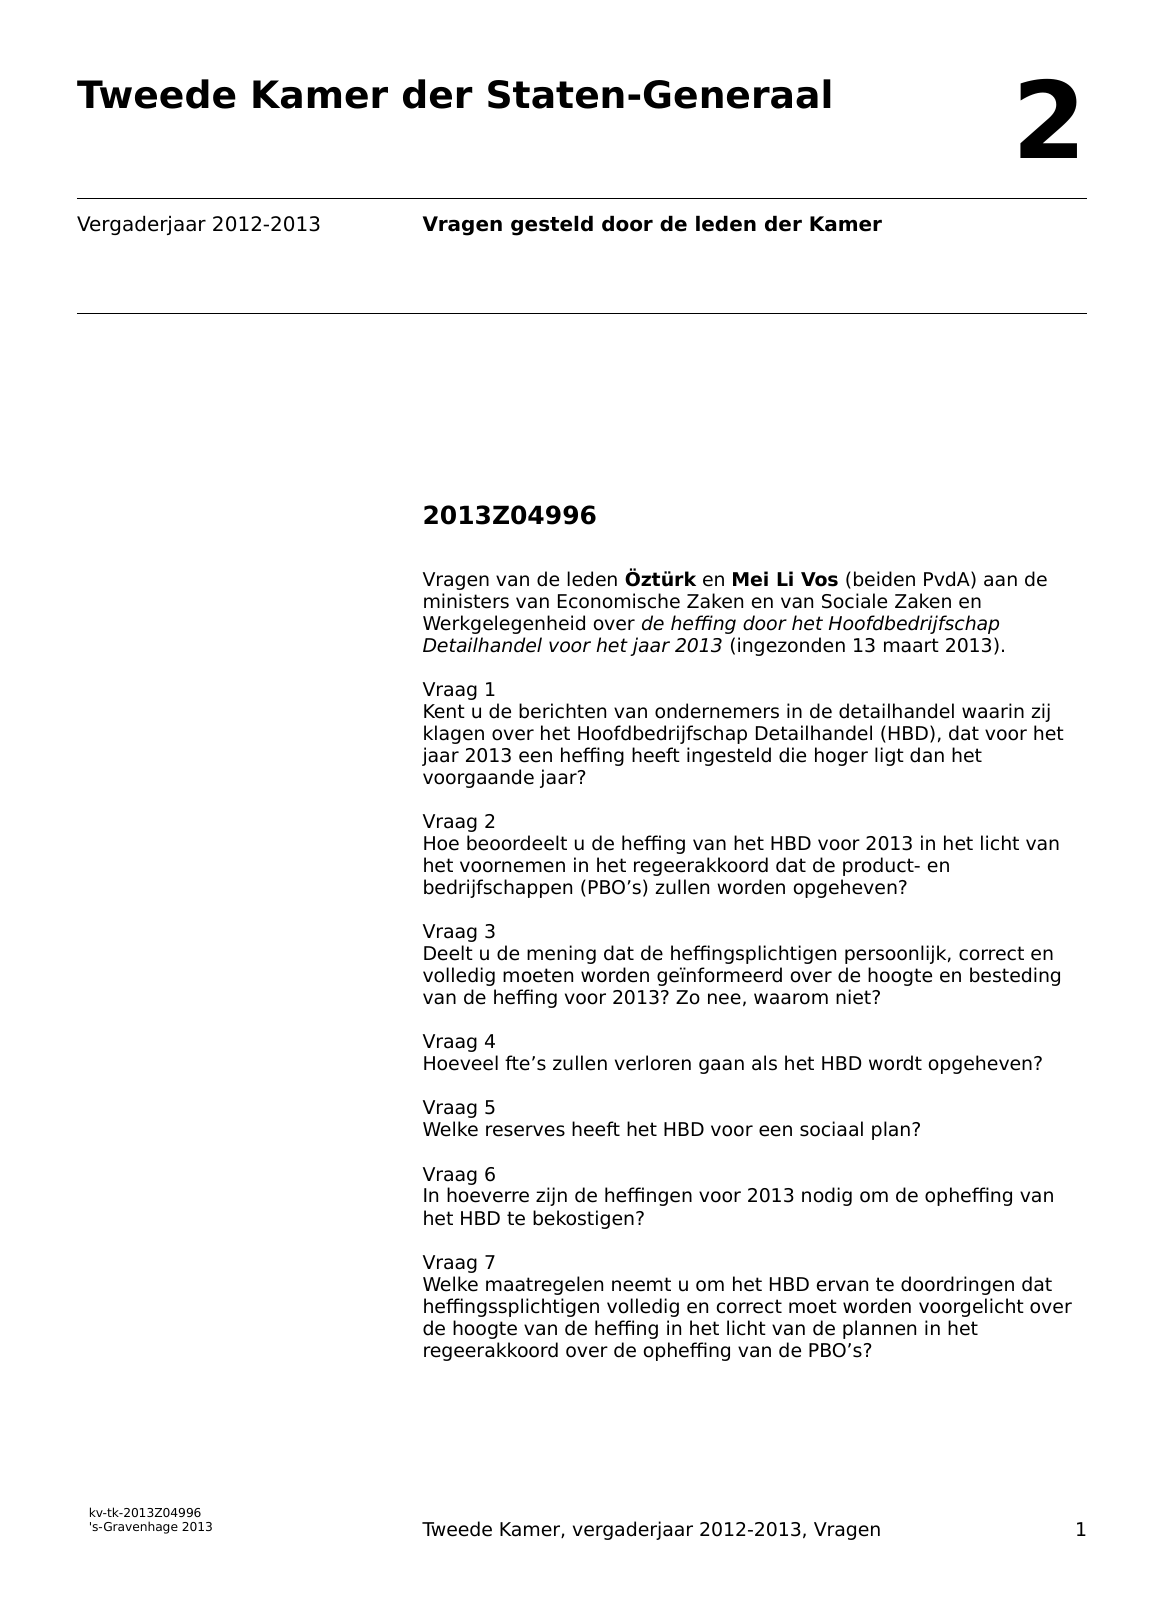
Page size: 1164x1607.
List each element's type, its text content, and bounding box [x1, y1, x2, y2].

text Vraag 6 [422, 1163, 1087, 1185]
table_header 2 [886, 59, 1087, 198]
text kv-tk-2013Z04996 [88, 1506, 323, 1520]
text Vraag 2 [422, 811, 1087, 833]
text 's-Gravenhage 2013 [88, 1520, 323, 1534]
table_header Tweede Kamer der Staten-Generaal [77, 59, 886, 198]
text Vraag 3 [422, 921, 1087, 943]
text 2013Z04996 [422, 501, 1087, 531]
text Vraag 4 [422, 1031, 1087, 1053]
text Welke maatregelen neemt u om het HBD ervan te doordringen dat heffingssplichtigen volledig en correct moet worden voorgelicht over de hoogte van de heffing in het licht van de plannen in het regeerakkoord over de opheffing van de PBO’s? [422, 1273, 1087, 1361]
table_cell Vergaderjaar 2012-2013 [77, 199, 422, 313]
text Vraag 1 [422, 679, 1087, 701]
text Deelt u de mening dat de heffingsplichtigen persoonlijk, correct en volledig moeten worden geïnformeerd over de hoogte en besteding van de heffing voor 2013? Zo nee, waarom niet? [422, 943, 1087, 1009]
text In hoeverre zijn de heffingen voor 2013 nodig om de opheffing van het HBD te bekostigen? [422, 1185, 1087, 1229]
text Welke reserves heeft het HBD voor een sociaal plan? [422, 1119, 1087, 1141]
text Kent u de berichten van ondernemers in de detailhandel waarin zij klagen over het Hoofdbedrijfschap Detailhandel (HBD), dat voor het jaar 2013 een heffing heeft ingesteld die hoger ligt dan het voorgaande jaar? [422, 701, 1087, 789]
text Hoe beoordeelt u de heffing van het HBD voor 2013 in het licht van het voornemen in het regeerakkoord dat de product- en bedrijfschappen (PBO’s) zullen worden opgeheven? [422, 833, 1087, 899]
table_cell Vragen gesteld door de leden der Kamer [422, 199, 1087, 313]
text Vraag 7 [422, 1252, 1087, 1273]
text Vraag 5 [422, 1097, 1087, 1119]
text Hoeveel fte’s zullen verloren gaan als het HBD wordt opgeheven? [422, 1053, 1087, 1075]
text Vragen van de leden Öztürk en Mei Li Vos (beiden PvdA) aan de ministers van Economische Zaken en van Sociale Zaken en Werkgelegenheid over de heffing door het Hoofdbedrijfschap Detailhandel voor het jaar 2013 (ingezonden 13 maart 2013). [422, 569, 1087, 657]
